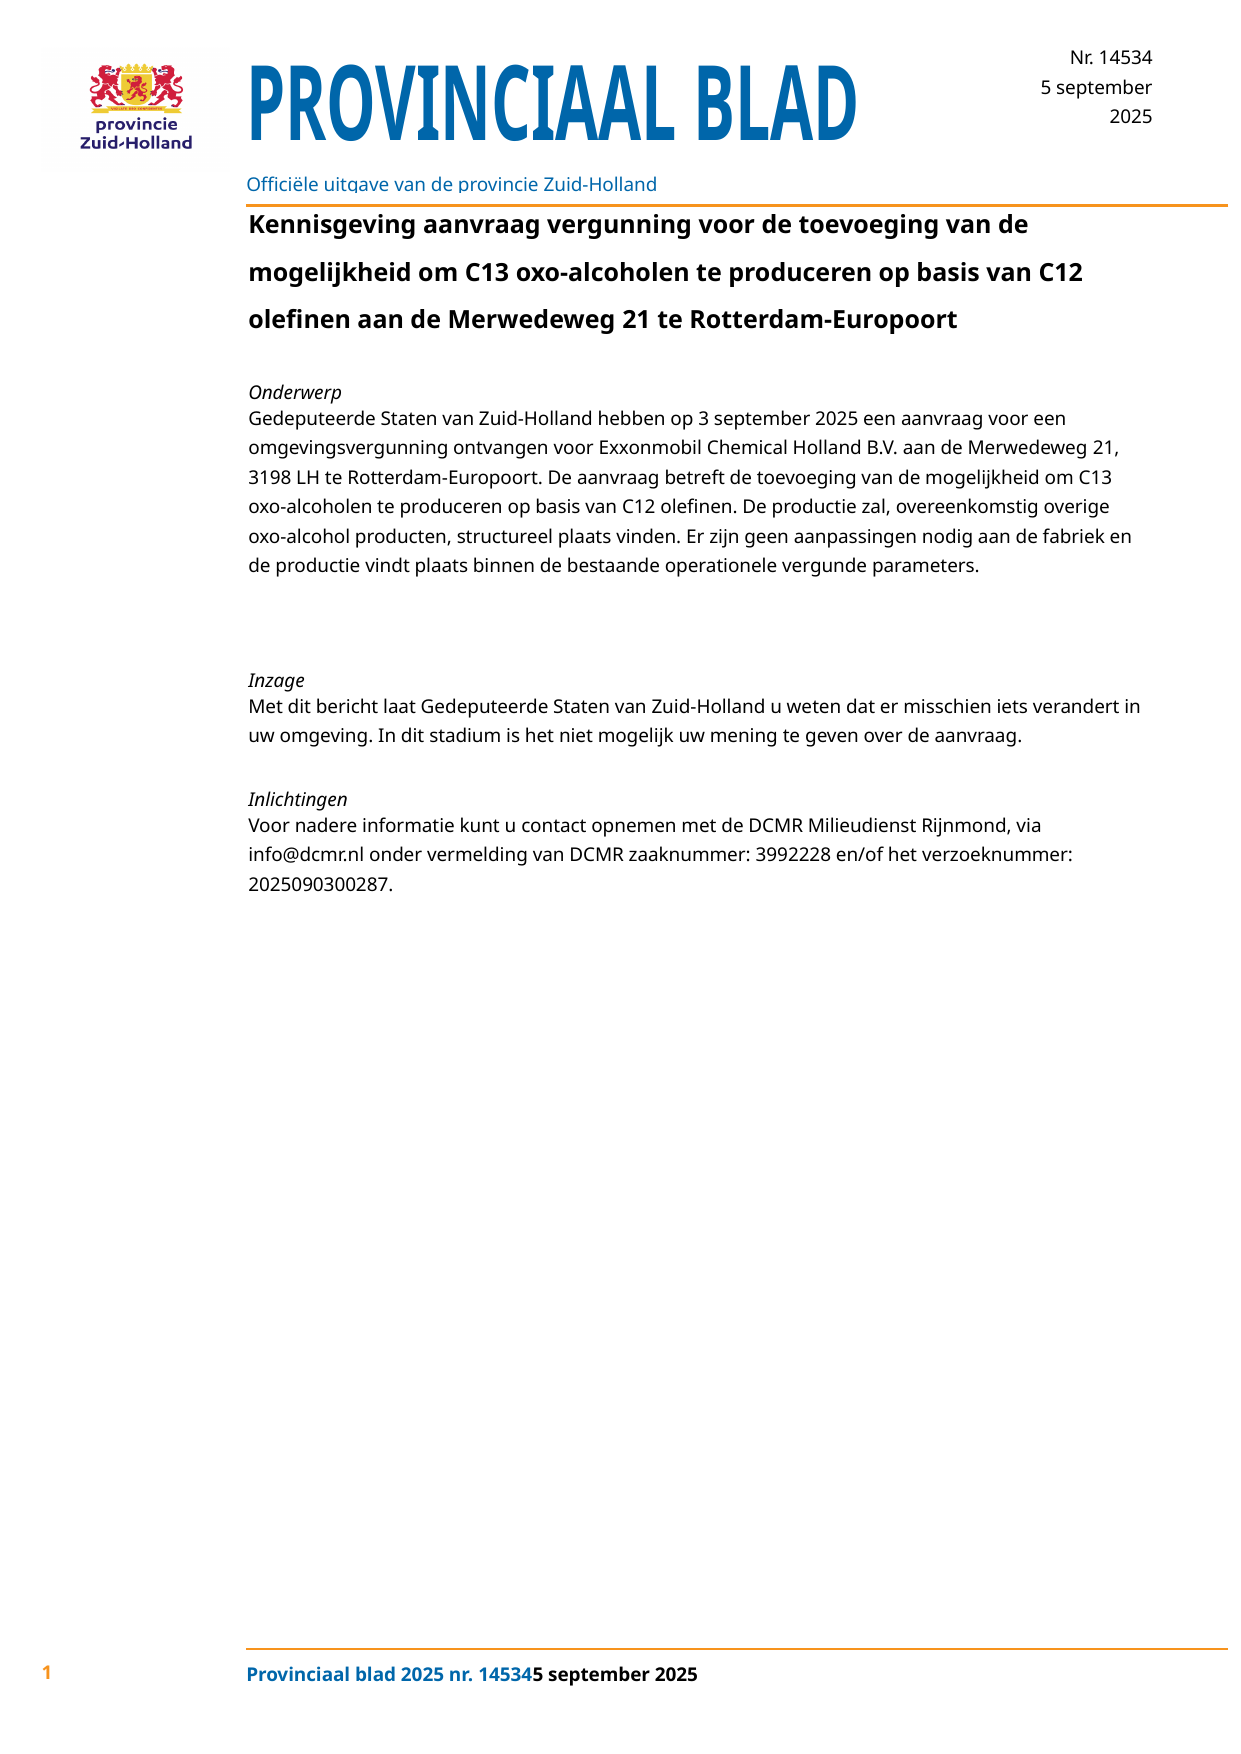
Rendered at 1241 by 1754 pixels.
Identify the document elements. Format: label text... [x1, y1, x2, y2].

text Kennisgeving aanvraag vergunning voor de toevoeging van de mogelijkheid om C13 oxo-alcoholen te produceren op basis van C12 olefinen aan de Merwedeweg 21 te Rotterdam-Europoort [248, 207, 1152, 336]
text Met dit bericht laat Gedeputeerde Staten van Zuid-Holland u weten dat er misschien iets verandert in uw omgeving. In dit stadium is het niet mogelijk uw mening te geven over de aanvraag. [248, 693, 1152, 748]
text Inzage [248, 667, 1152, 693]
text Gedeputeerde Staten van Zuid-Holland hebben op 3 september 2025 een aanvraag voor een omgevingsvergunning ontvangen voor Exxonmobil Chemical Holland B.V. aan de Merwedeweg 21, 3198 LH te Rotterdam-Europoort. De aanvraag betreft de toevoeging van de mogelijkheid om C13 oxo-alcoholen te produceren op basis van C12 olefinen. De productie zal, overeenkomstig overige oxo-alcohol producten, structureel plaats vinden. Er zijn geen aanpassingen nodig aan de fabriek en de productie vindt plaats binnen de bestaande operationele vergunde parameters. [248, 405, 1152, 578]
text Inlichtingen [248, 786, 1152, 812]
text Onderwerp [248, 379, 1152, 405]
picture [41, 47, 231, 172]
text Voor nadere informatie kunt u contact opnemen met de DCMR Milieudienst Rijnmond, via info@dcmr.nl onder vermelding van DCMR zaaknummer: 3992228 en/of het verzoeknummer: 2025090300287. [248, 812, 1152, 897]
